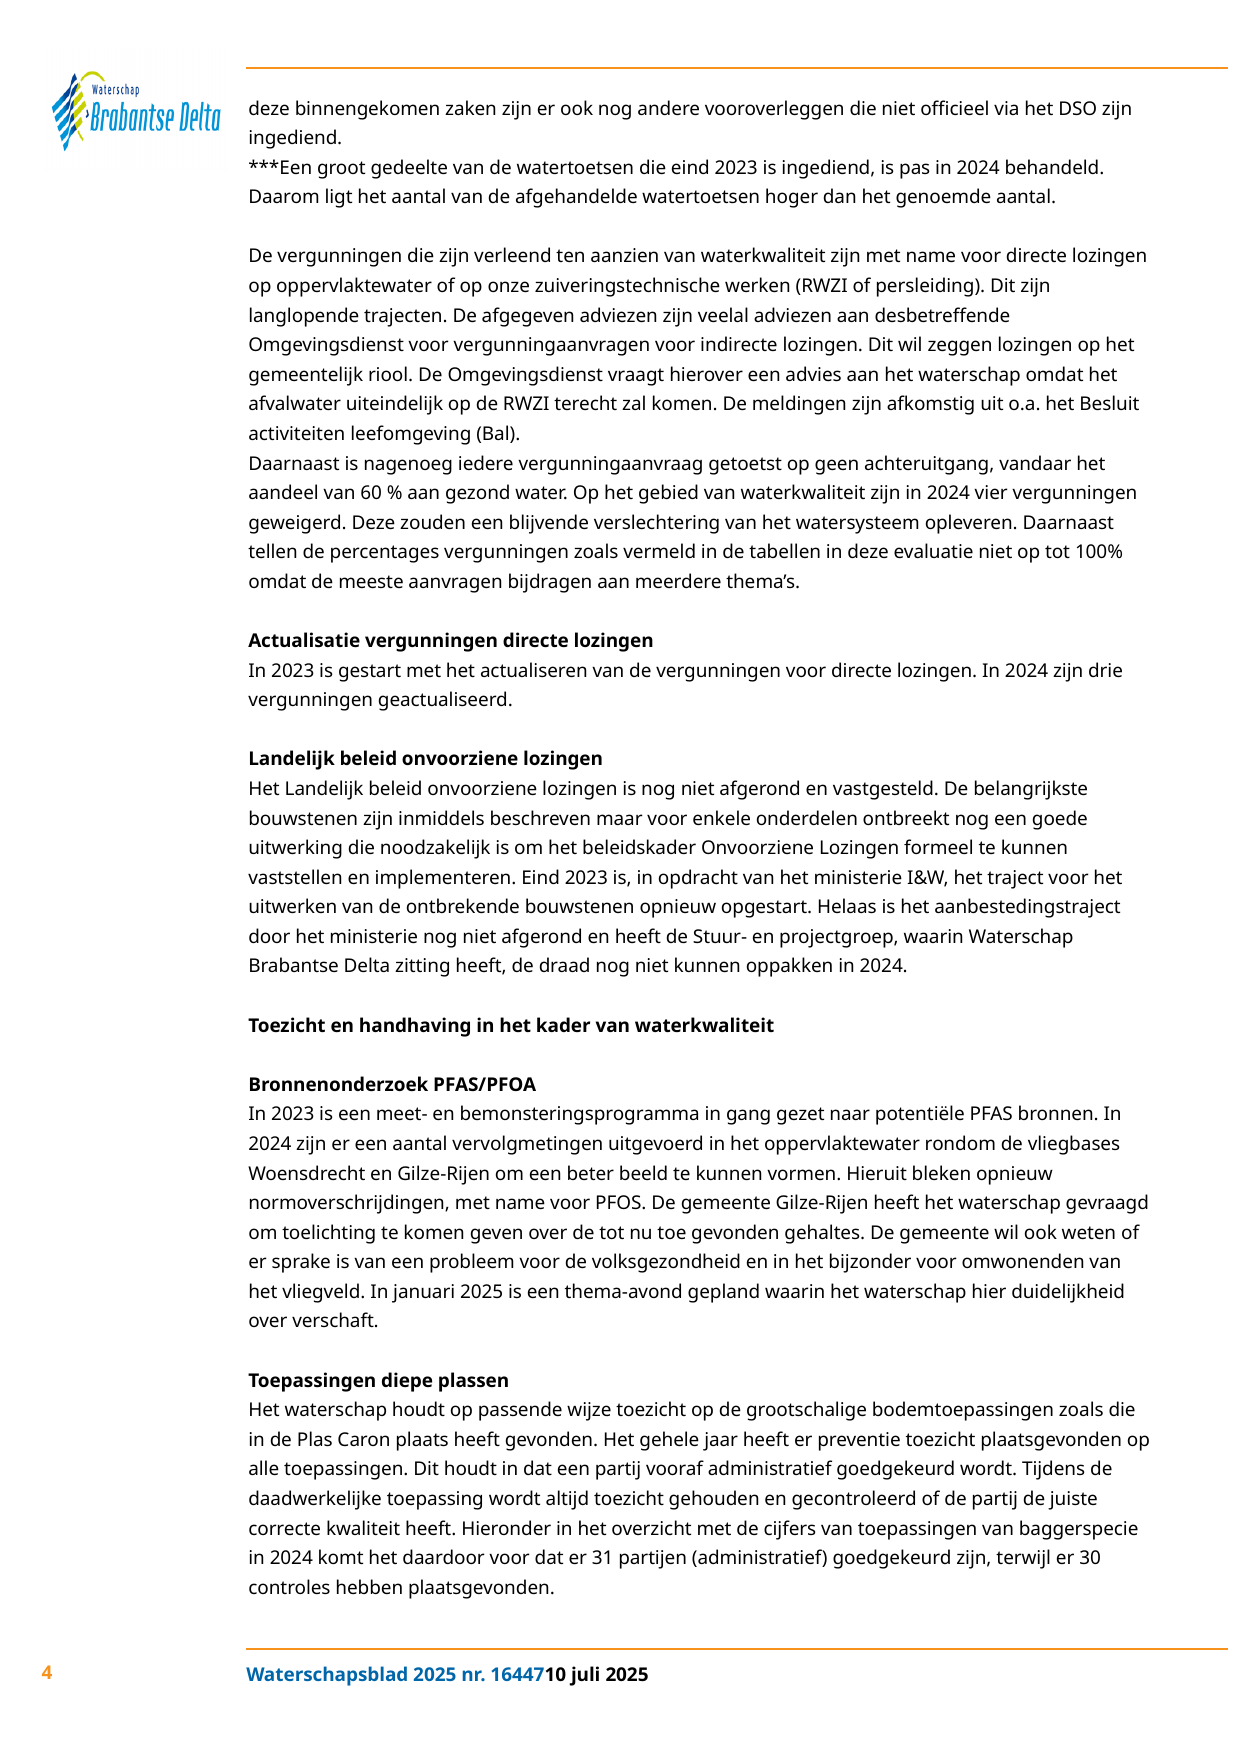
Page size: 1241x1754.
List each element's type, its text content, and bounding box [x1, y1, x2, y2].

text In 2023 is gestart met het actualiseren van de vergunningen voor directe lozingen. In 2024 zijn drie vergunningen geactualiseerd. [248, 657, 1152, 712]
text Actualisatie vergunningen directe lozingen [248, 627, 1152, 653]
text In 2023 is een meet- en bemonsteringsprogramma in gang gezet naar potentiële PFAS bronnen. In [248, 1101, 1152, 1126]
text Het waterschap houdt op passende wijze toezicht op de grootschalige bodemtoepassingen zoals die in de Plas Caron plaats heeft gevonden. Het gehele jaar heeft er preventie toezicht plaatsgevonden op alle toepassingen. Dit houdt in dat een partij vooraf administratief goedgekeurd wordt. Tijdens de daadwerkelijke toepassing wordt altijd toezicht gehouden en gecontroleerd of de partij de juiste correcte kwaliteit heeft. Hieronder in het overzicht met de cijfers van toepassingen van baggerspecie in 2024 komt het daardoor voor dat er 31 partijen (administratief) goedgekeurd zijn, terwijl er 30 controles hebben plaatsgevonden. [248, 1396, 1152, 1600]
text Het Landelijk beleid onvoorziene lozingen is nog niet afgerond en vastgesteld. De belangrijkste bouwstenen zijn inmiddels beschreven maar voor enkele onderdelen ontbreekt nog een goede uitwerking die noodzakelijk is om het beleidskader Onvoorziene Lozingen formeel te kunnen vaststellen en implementeren. Eind 2023 is, in opdracht van het ministerie I&W, het traject voor het uitwerken van de ontbrekende bouwstenen opnieuw opgestart. Helaas is het aanbestedingstraject door het ministerie nog niet afgerond en heeft de Stuur- en projectgroep, waarin Waterschap Brabantse Delta zitting heeft, de draad nog niet kunnen oppakken in 2024. [248, 775, 1152, 978]
text Toepassingen diepe plassen [248, 1367, 1152, 1393]
text De vergunningen die zijn verleend ten aanzien van waterkwaliteit zijn met name voor directe lozingen op oppervlaktewater of op onze zuiveringstechnische werken (RWZI of persleiding). Dit zijn langlopende trajecten. De afgegeven adviezen zijn veelal adviezen aan desbetreffende Omgevingsdienst voor vergunningaanvragen voor indirecte lozingen. Dit wil zeggen lozingen op het gemeentelijk riool. De Omgevingsdienst vraagt hierover een advies aan het waterschap omdat het afvalwater uiteindelijk op de RWZI terecht zal komen. De meldingen zijn afkomstig uit o.a. het Besluit activiteiten leefomgeving (Bal). [248, 243, 1152, 446]
text ***Een groot gedeelte van de watertoetsen die eind 2023 is ingediend, is pas in 2024 behandeld. Daarom ligt het aantal van de afgehandelde watertoetsen hoger dan het genoemde aantal. [248, 154, 1152, 209]
text deze binnengekomen zaken zijn er ook nog andere vooroverleggen die niet officieel via het DSO zijn ingediend. [248, 95, 1152, 150]
text Bronnenonderzoek PFAS/PFOA [248, 1071, 1152, 1097]
picture [41, 47, 231, 172]
text 2024 zijn er een aantal vervolgmetingen uitgevoerd in het oppervlaktewater rondom de vliegbases Woensdrecht en Gilze-Rijen om een beter beeld te kunnen vormen. Hieruit bleken opnieuw normoverschrijdingen, met name voor PFOS. De gemeente Gilze-Rijen heeft het waterschap gevraagd om toelichting te komen geven over de tot nu toe gevonden gehaltes. De gemeente wil ook weten of er sprake is van een probleem voor de volksgezondheid en in het bijzonder voor omwonenden van het vliegveld. In januari 2025 is een thema-avond gepland waarin het waterschap hier duidelijkheid over verschaft. [248, 1130, 1152, 1333]
text Daarnaast is nagenoeg iedere vergunningaanvraag getoetst op geen achteruitgang, vandaar het aandeel van 60 % aan gezond water. Op het gebied van waterkwaliteit zijn in 2024 vier vergunningen geweigerd. Deze zouden een blijvende verslechtering van het watersysteem opleveren. Daarnaast tellen de percentages vergunningen zoals vermeld in de tabellen in deze evaluatie niet op tot 100% omdat de meeste aanvragen bijdragen aan meerdere thema’s. [248, 450, 1152, 594]
text Landelijk beleid onvoorziene lozingen [248, 746, 1152, 771]
text Toezicht en handhaving in het kader van waterkwaliteit [248, 1012, 1152, 1038]
